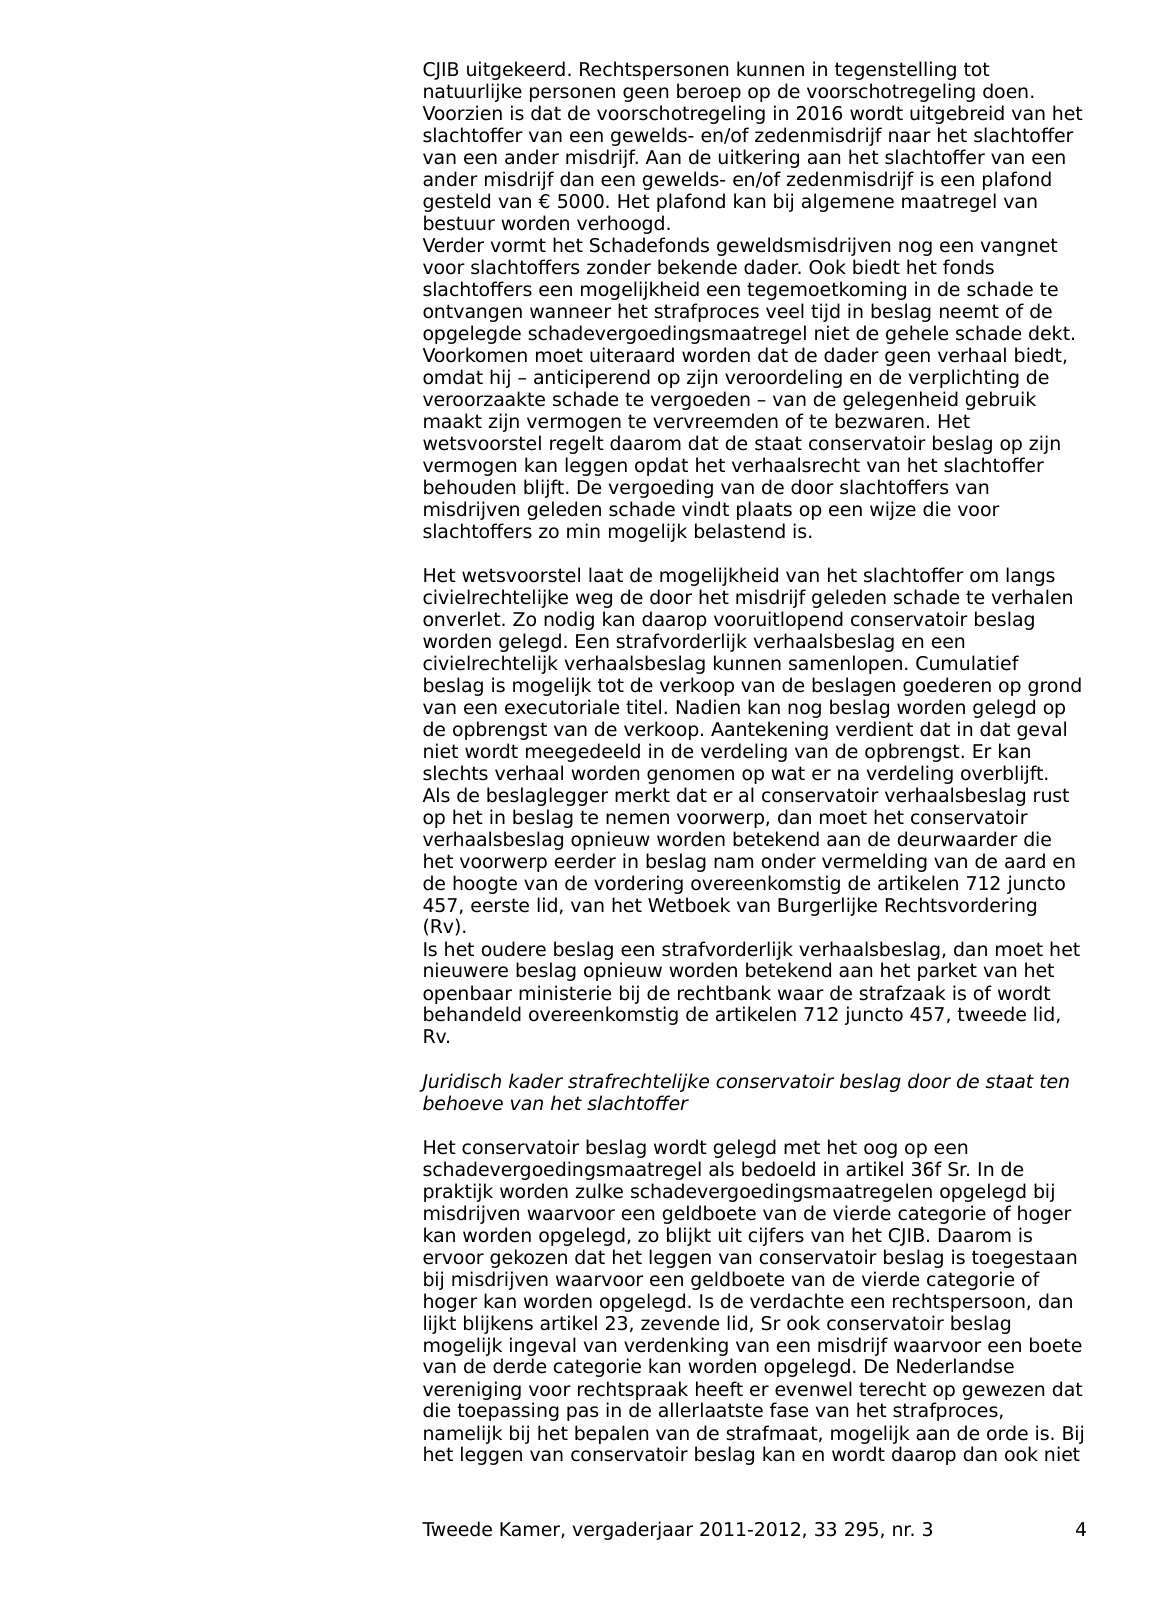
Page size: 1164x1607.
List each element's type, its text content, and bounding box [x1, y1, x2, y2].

text Voorkomen moet uiteraard worden dat de dader geen verhaal biedt, omdat hij – anticiperend op zijn veroordeling en de verplichting de veroorzaakte schade te vergoeden – van de gelegenheid gebruik maakt zijn vermogen te vervreemden of te bezwaren. Het wetsvoorstel regelt daarom dat de staat conservatoir beslag op zijn vermogen kan leggen opdat het verhaalsrecht van het slachtoffer behouden blijft. De vergoeding van de door slachtoffers van misdrijven geleden schade vindt plaats op een wijze die voor slachtoffers zo min mogelijk belastend is. [422, 345, 1087, 543]
text Het conservatoir beslag wordt gelegd met het oog op een schadevergoedingsmaatregel als bedoeld in artikel 36f Sr. In de praktijk worden zulke schadevergoedingsmaatregelen opgelegd bij misdrijven waarvoor een geldboete van de vierde categorie of hoger kan worden opgelegd, zo blijkt uit cijfers van het CJIB. Daarom is ervoor gekozen dat het leggen van conservatoir beslag is toegestaan bij misdrijven waarvoor een geldboete van de vierde categorie of hoger kan worden opgelegd. Is de verdachte een rechtspersoon, dan lijkt blijkens artikel 23, zevende lid, Sr ook conservatoir beslag mogelijk ingeval van verdenking van een misdrijf waarvoor een boete van de derde categorie kan worden opgelegd. De Nederlandse vereniging voor rechtspraak heeft er evenwel terecht op gewezen dat die toepassing pas in de allerlaatste fase van het strafproces, namelijk bij het bepalen van de strafmaat, mogelijk aan de orde is. Bij het leggen van conservatoir beslag kan en wordt daarop dan ook niet [422, 1137, 1087, 1466]
text CJIB uitgekeerd. Rechtspersonen kunnen in tegenstelling tot natuurlijke personen geen beroep op de voorschotregeling doen. Voorzien is dat de voorschotregeling in 2016 wordt uitgebreid van het slachtoffer van een gewelds- en/of zedenmisdrijf naar het slachtoffer van een ander misdrijf. Aan de uitkering aan het slachtoffer van een ander misdrijf dan een gewelds- en/of zedenmisdrijf is een plafond gesteld van € 5000. Het plafond kan bij algemene maatregel van bestuur worden verhoogd. [422, 59, 1087, 235]
text Verder vormt het Schadefonds geweldsmisdrijven nog een vangnet voor slachtoffers zonder bekende dader. Ook biedt het fonds slachtoffers een mogelijkheid een tegemoetkoming in de schade te ontvangen wanneer het strafproces veel tijd in beslag neemt of de opgelegde schadevergoedingsmaatregel niet de gehele schade dekt. [422, 235, 1087, 345]
text Als de beslaglegger merkt dat er al conservatoir verhaalsbeslag rust op het in beslag te nemen voorwerp, dan moet het conservatoir verhaalsbeslag opnieuw worden betekend aan de deurwaarder die het voorwerp eerder in beslag nam onder vermelding van de aard en de hoogte van de vordering overeenkomstig de artikelen 712 juncto 457, eerste lid, van het Wetboek van Burgerlijke Rechtsvordering (Rv). [422, 784, 1087, 938]
text Het wetsvoorstel laat de mogelijkheid van het slachtoffer om langs civielrechtelijke weg de door het misdrijf geleden schade te verhalen onverlet. Zo nodig kan daarop vooruitlopend conservatoir beslag worden gelegd. Een strafvorderlijk verhaalsbeslag en een civielrechtelijk verhaalsbeslag kunnen samenlopen. Cumulatief beslag is mogelijk tot de verkoop van de beslagen goederen op grond van een executoriale titel. Nadien kan nog beslag worden gelegd op de opbrengst van de verkoop. Aantekening verdient dat in dat geval niet wordt meegedeeld in de verdeling van de opbrengst. Er kan slechts verhaal worden genomen op wat er na verdeling overblijft. [422, 565, 1087, 784]
text Is het oudere beslag een strafvorderlijk verhaalsbeslag, dan moet het nieuwere beslag opnieuw worden betekend aan het parket van het openbaar ministerie bij de rechtbank waar de strafzaak is of wordt behandeld overeenkomstig de artikelen 712 juncto 457, tweede lid, Rv. [422, 938, 1087, 1048]
subtitle Juridisch kader strafrechtelijke conservatoir beslag door de staat ten behoeve van het slachtoffer [422, 1071, 1087, 1114]
